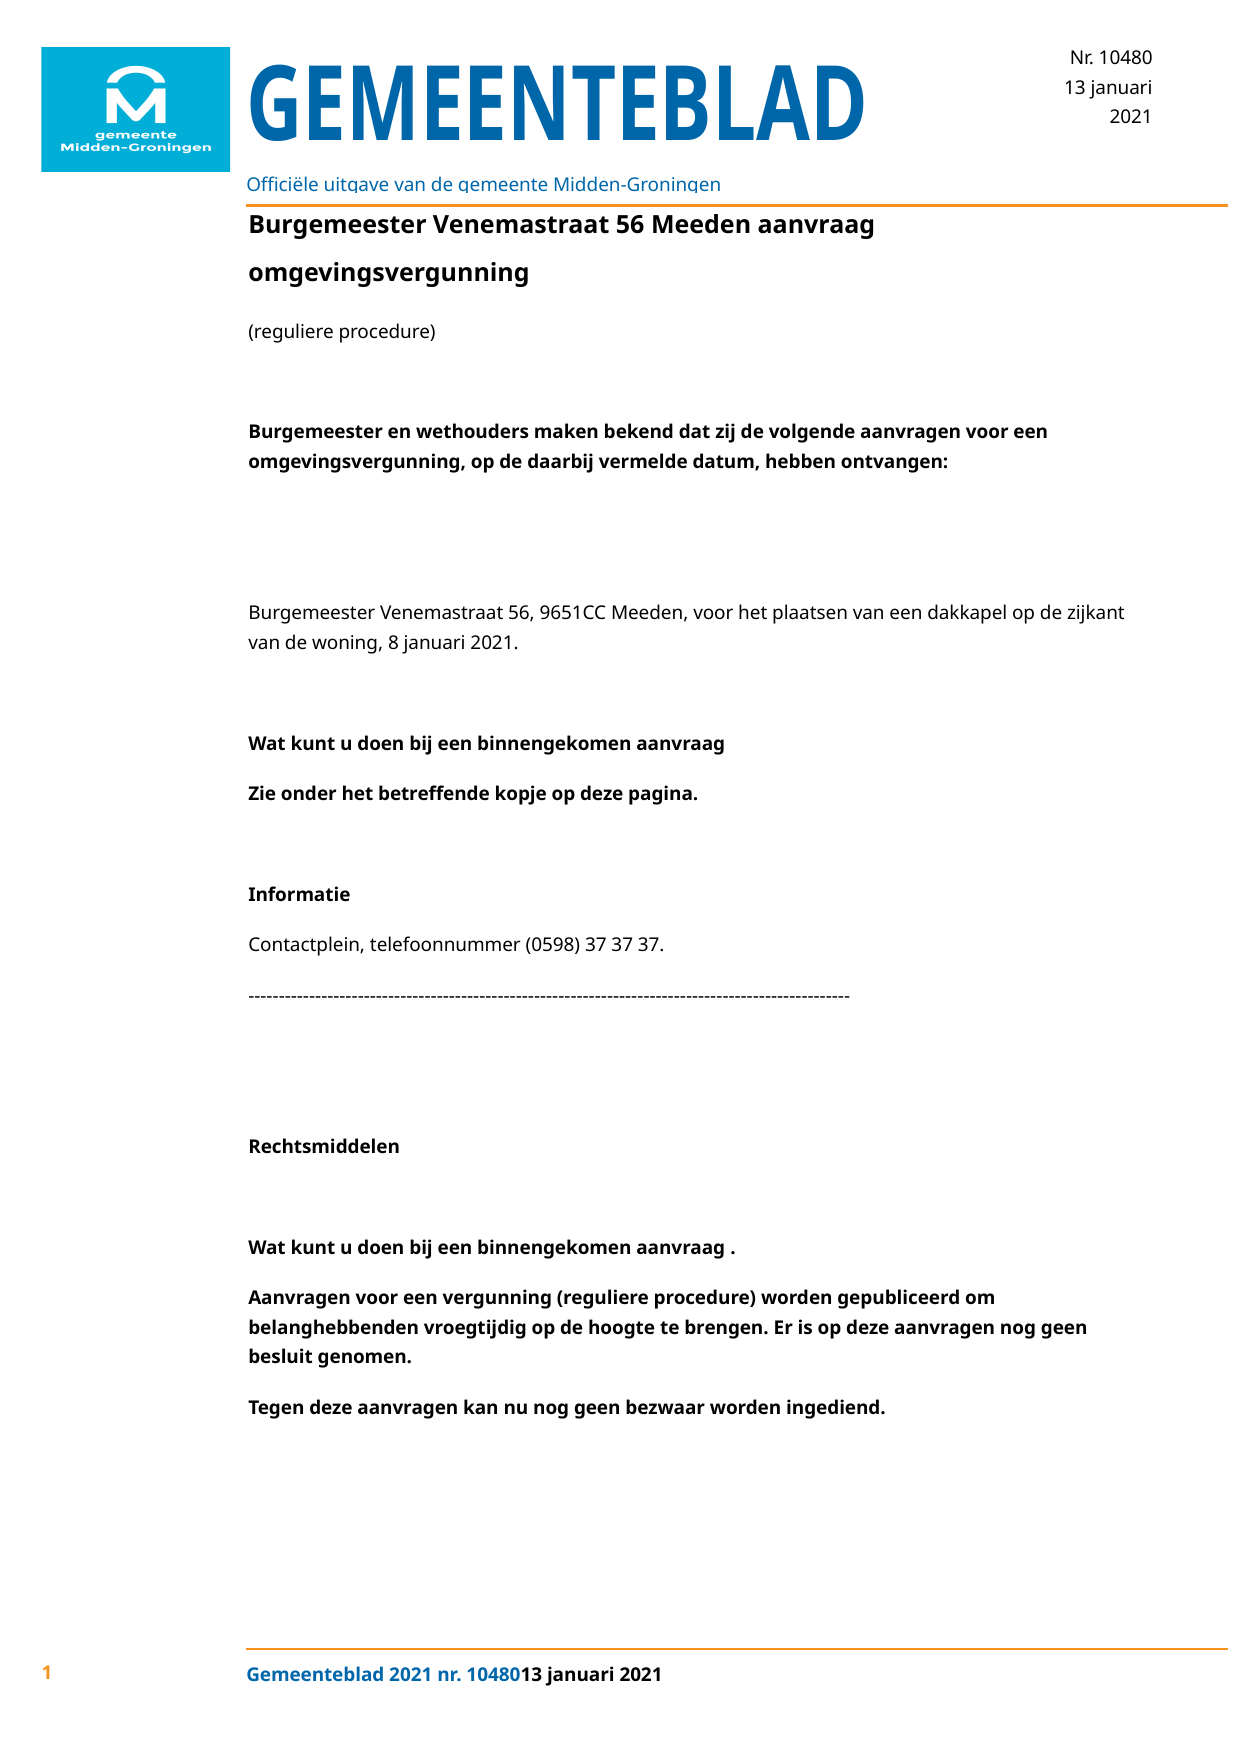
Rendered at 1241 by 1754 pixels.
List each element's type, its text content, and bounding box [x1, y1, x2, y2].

picture [107, 89, 165, 122]
text Burgemeester en wethouders maken bekend dat zij de volgende aanvragen voor een omgevingsvergunning, op de daarbij vermelde datum, hebben ontvangen: [248, 419, 1152, 474]
picture [108, 66, 164, 82]
text Burgemeester Venemastraat 56 Meeden aanvraag omgevingsvergunning [248, 207, 1152, 288]
text Wat kunt u doen bij een binnengekomen aanvraag [248, 730, 1152, 756]
text Wat kunt u doen bij een binnengekomen aanvraag . [248, 1234, 1152, 1260]
text --------------------------------------------------------------------------------------------------- [248, 982, 1152, 1008]
text Aanvragen voor een vergunning (reguliere procedure) worden gepubliceerd om belanghebbenden vroegtijdig op de hoogte te brengen. Er is op deze aanvragen nog geen besluit genomen. [248, 1284, 1152, 1369]
text Informatie [248, 881, 1152, 907]
text Contactplein, telefoonnummer (0598) 37 37 37. [248, 932, 1152, 957]
text Zie onder het betreffende kopje op deze pagina. [248, 780, 1152, 806]
text (reguliere procedure) [248, 318, 1152, 344]
text Rechtsmiddelen [248, 1133, 1152, 1159]
text Tegen deze aanvragen kan nu nog geen bezwaar worden ingediend. [248, 1394, 1152, 1420]
text Burgemeester Venemastraat 56, 9651CC Meeden, voor het plaatsen van een dakkapel op de zijkant van de woning, 8 januari 2021. [248, 599, 1152, 655]
picture [184, 146, 190, 153]
